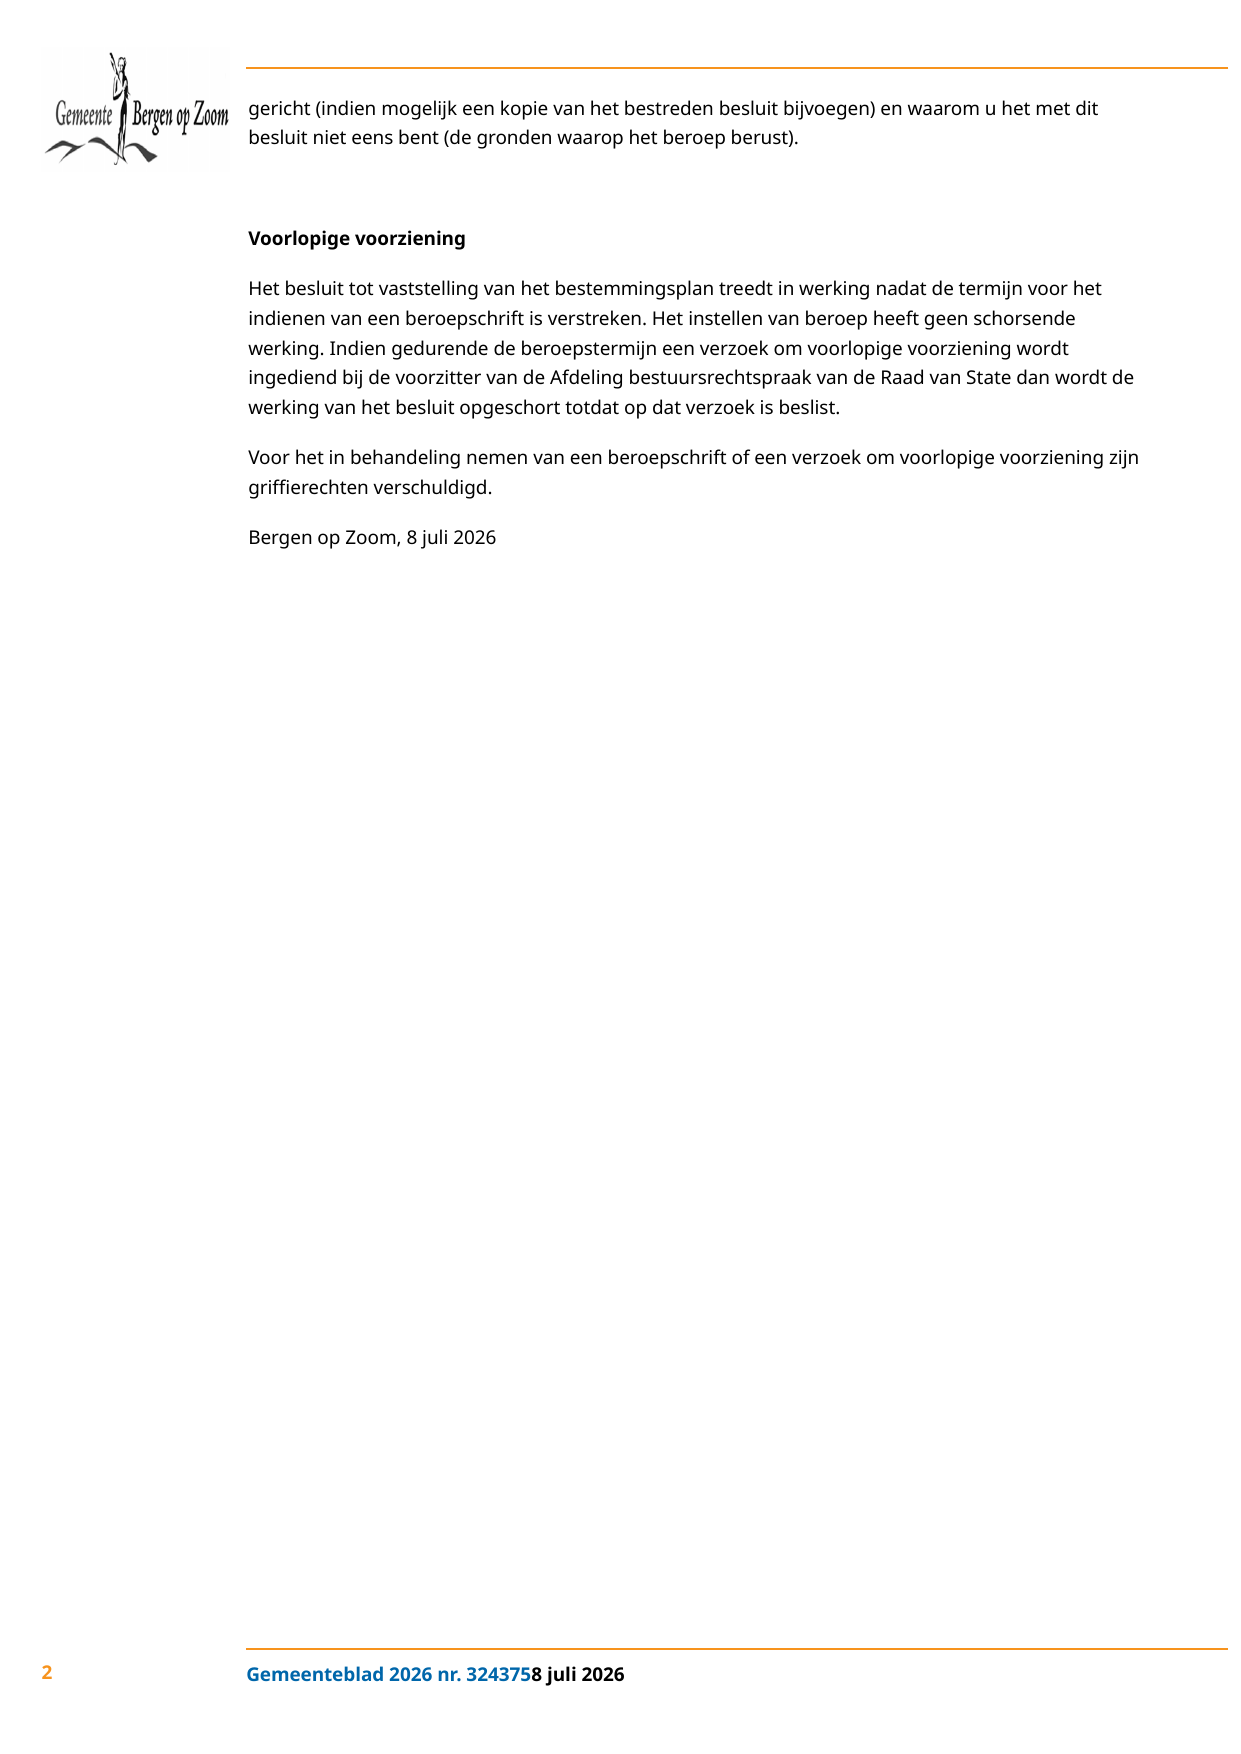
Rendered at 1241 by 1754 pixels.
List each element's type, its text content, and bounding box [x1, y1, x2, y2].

text Bergen op Zoom, 8 juli 2026 [248, 524, 1152, 550]
text gericht (indien mogelijk een kopie van het bestreden besluit bijvoegen) en waarom u het met dit besluit niet eens bent (de gronden waarop het beroep berust). [248, 95, 1152, 150]
text Voorlopige voorziening [248, 225, 1152, 251]
text Voor het in behandeling nemen van een beroepschrift of een verzoek om voorlopige voorziening zijn griffierechten verschuldigd. [248, 444, 1152, 500]
text Het besluit tot vaststelling van het bestemmingsplan treedt in werking nadat de termijn voor het indienen van een beroepschrift is verstreken. Het instellen van beroep heeft geen schorsende werking. Indien gedurende de beroepstermijn een verzoek om voorlopige voorziening wordt ingediend bij de voorzitter van de Afdeling bestuursrechtspraak van de Raad van State dan wordt de werking van het besluit opgeschort totdat op dat verzoek is beslist. [248, 276, 1152, 420]
picture [41, 47, 231, 172]
